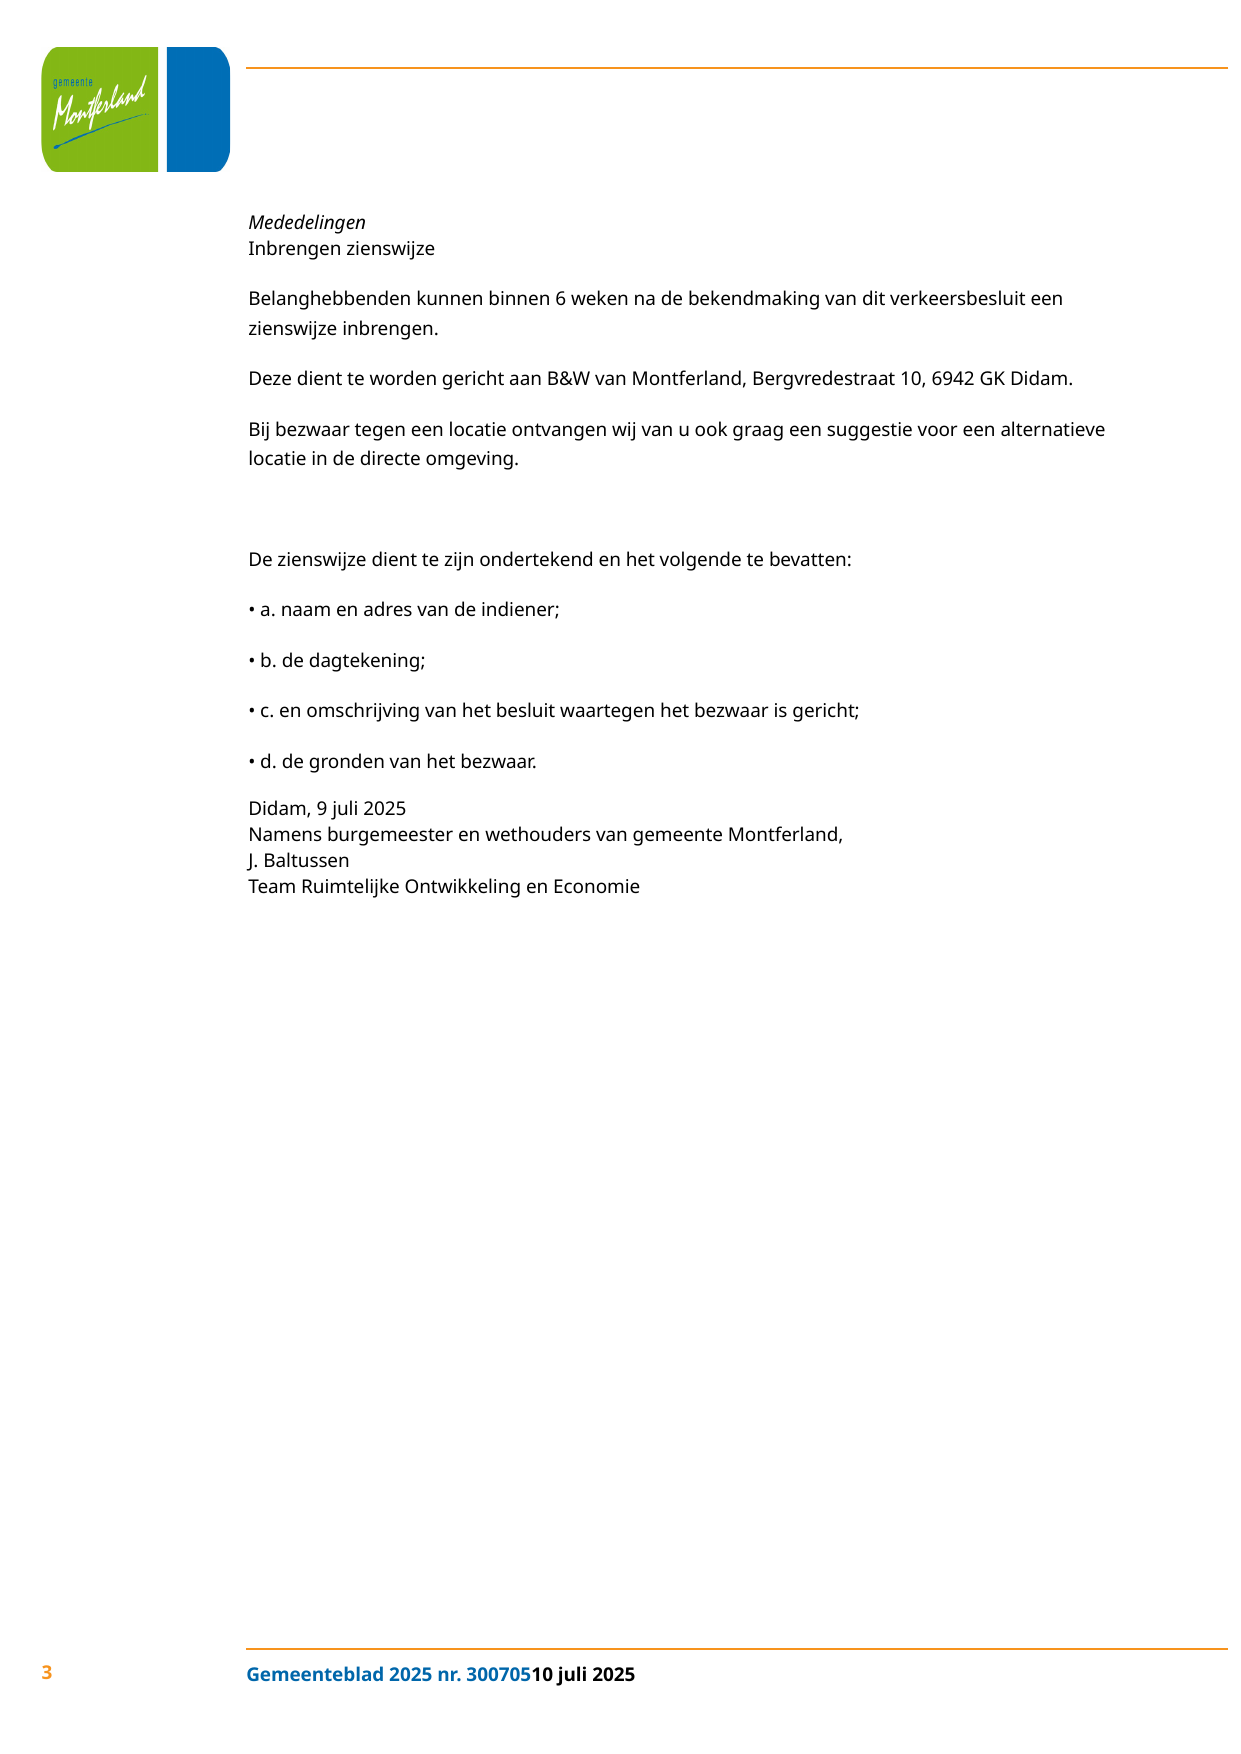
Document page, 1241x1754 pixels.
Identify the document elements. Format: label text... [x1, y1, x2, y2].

text • c. en omschrijving van het besluit waartegen het bezwaar is gericht; [248, 697, 1152, 723]
text Namens burgemeester en wethouders van gemeente Montferland, [248, 821, 1152, 847]
text • b. de dagtekening; [248, 647, 1152, 673]
text Team Ruimtelijke Ontwikkeling en Economie [248, 873, 1152, 898]
text • a. naam en adres van de indiener; [248, 597, 1152, 622]
picture [41, 47, 231, 172]
text De zienswijze dient te zijn ondertekend en het volgende te bevatten: [248, 546, 1152, 572]
text Deze dient te worden gericht aan B&W van Montferland, Bergvredestraat 10, 6942 GK Didam. [248, 365, 1152, 391]
text Mededelingen [248, 209, 1152, 235]
text Inbrengen zienswijze [248, 235, 1152, 261]
text Didam, 9 juli 2025 [248, 796, 1152, 821]
text Bij bezwaar tegen een locatie ontvangen wij van u ook graag een suggestie voor een alternatieve locatie in de directe omgeving. [248, 416, 1152, 471]
text Belanghebbenden kunnen binnen 6 weken na de bekendmaking van dit verkeersbesluit een zienswijze inbrengen. [248, 285, 1152, 341]
text • d. de gronden van het bezwaar. [248, 748, 1152, 773]
text J. Baltussen [248, 847, 1152, 873]
